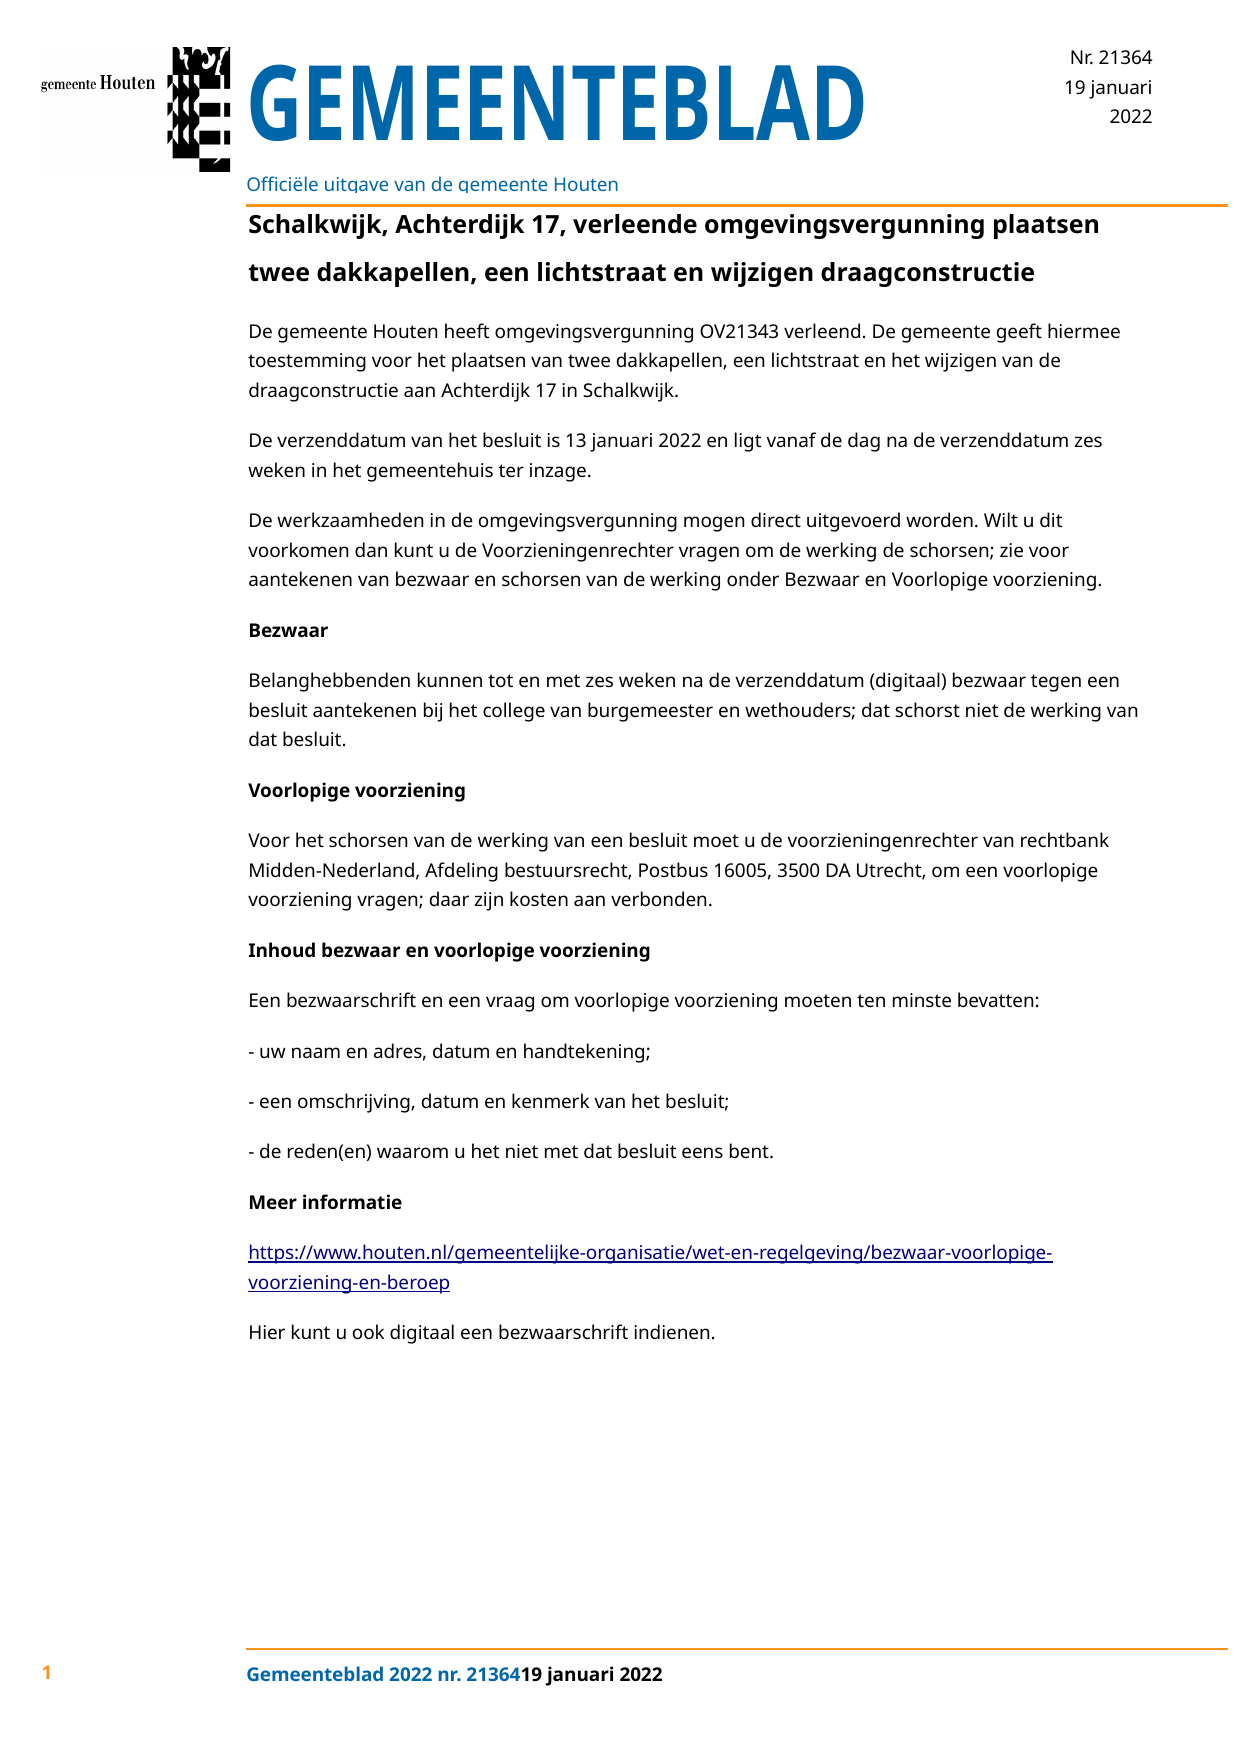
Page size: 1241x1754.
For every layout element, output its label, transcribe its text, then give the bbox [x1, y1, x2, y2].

text Voorlopige voorziening [248, 777, 1152, 803]
text https://www.houten.nl/gemeentelijke-organisatie/wet-en-regelgeving/bezwaar-voorlopige-voorziening-en-beroep [248, 1239, 1152, 1295]
text Schalkwijk, Achterdijk 17, verleende omgevingsvergunning plaatsen twee dakkapellen, een lichtstraat en wijzigen draagconstructie [248, 207, 1152, 288]
text - uw naam en adres, datum en handtekening; [248, 1038, 1152, 1064]
picture [41, 47, 231, 172]
text Belanghebbenden kunnen tot en met zes weken na de verzenddatum (digitaal) bezwaar tegen een besluit aantekenen bij het college van burgemeester en wethouders; dat schorst niet de werking van dat besluit. [248, 667, 1152, 752]
text De gemeente Houten heeft omgevingsvergunning OV21343 verleend. De gemeente geeft hiermee toestemming voor het plaatsen van twee dakkapellen, een lichtstraat en het wijzigen van de draagconstructie aan Achterdijk 17 in Schalkwijk. [248, 318, 1152, 403]
text De verzenddatum van het besluit is 13 januari 2022 en ligt vanaf de dag na de verzenddatum zes weken in het gemeentehuis ter inzage. [248, 427, 1152, 483]
text Een bezwaarschrift en een vraag om voorlopige voorziening moeten ten minste bevatten: [248, 987, 1152, 1013]
text Inhoud bezwaar en voorlopige voorziening [248, 937, 1152, 963]
text Voor het schorsen van de werking van een besluit moet u de voorzieningenrechter van rechtbank Midden-Nederland, Afdeling bestuursrecht, Postbus 16005, 3500 DA Utrecht, om een voorlopige voorziening vragen; daar zijn kosten aan verbonden. [248, 827, 1152, 912]
text Meer informatie [248, 1189, 1152, 1215]
text - de reden(en) waarom u het niet met dat besluit eens bent. [248, 1139, 1152, 1164]
text Bezwaar [248, 617, 1152, 643]
text - een omschrijving, datum en kenmerk van het besluit; [248, 1088, 1152, 1114]
text Hier kunt u ook digitaal een bezwaarschrift indienen. [248, 1319, 1152, 1345]
text De werkzaamheden in de omgevingsvergunning mogen direct uitgevoerd worden. Wilt u dit voorkomen dan kunt u de Voorzieningenrechter vragen om de werking de schorsen; zie voor aantekenen van bezwaar en schorsen van de werking onder Bezwaar en Voorlopige voorziening. [248, 507, 1152, 592]
